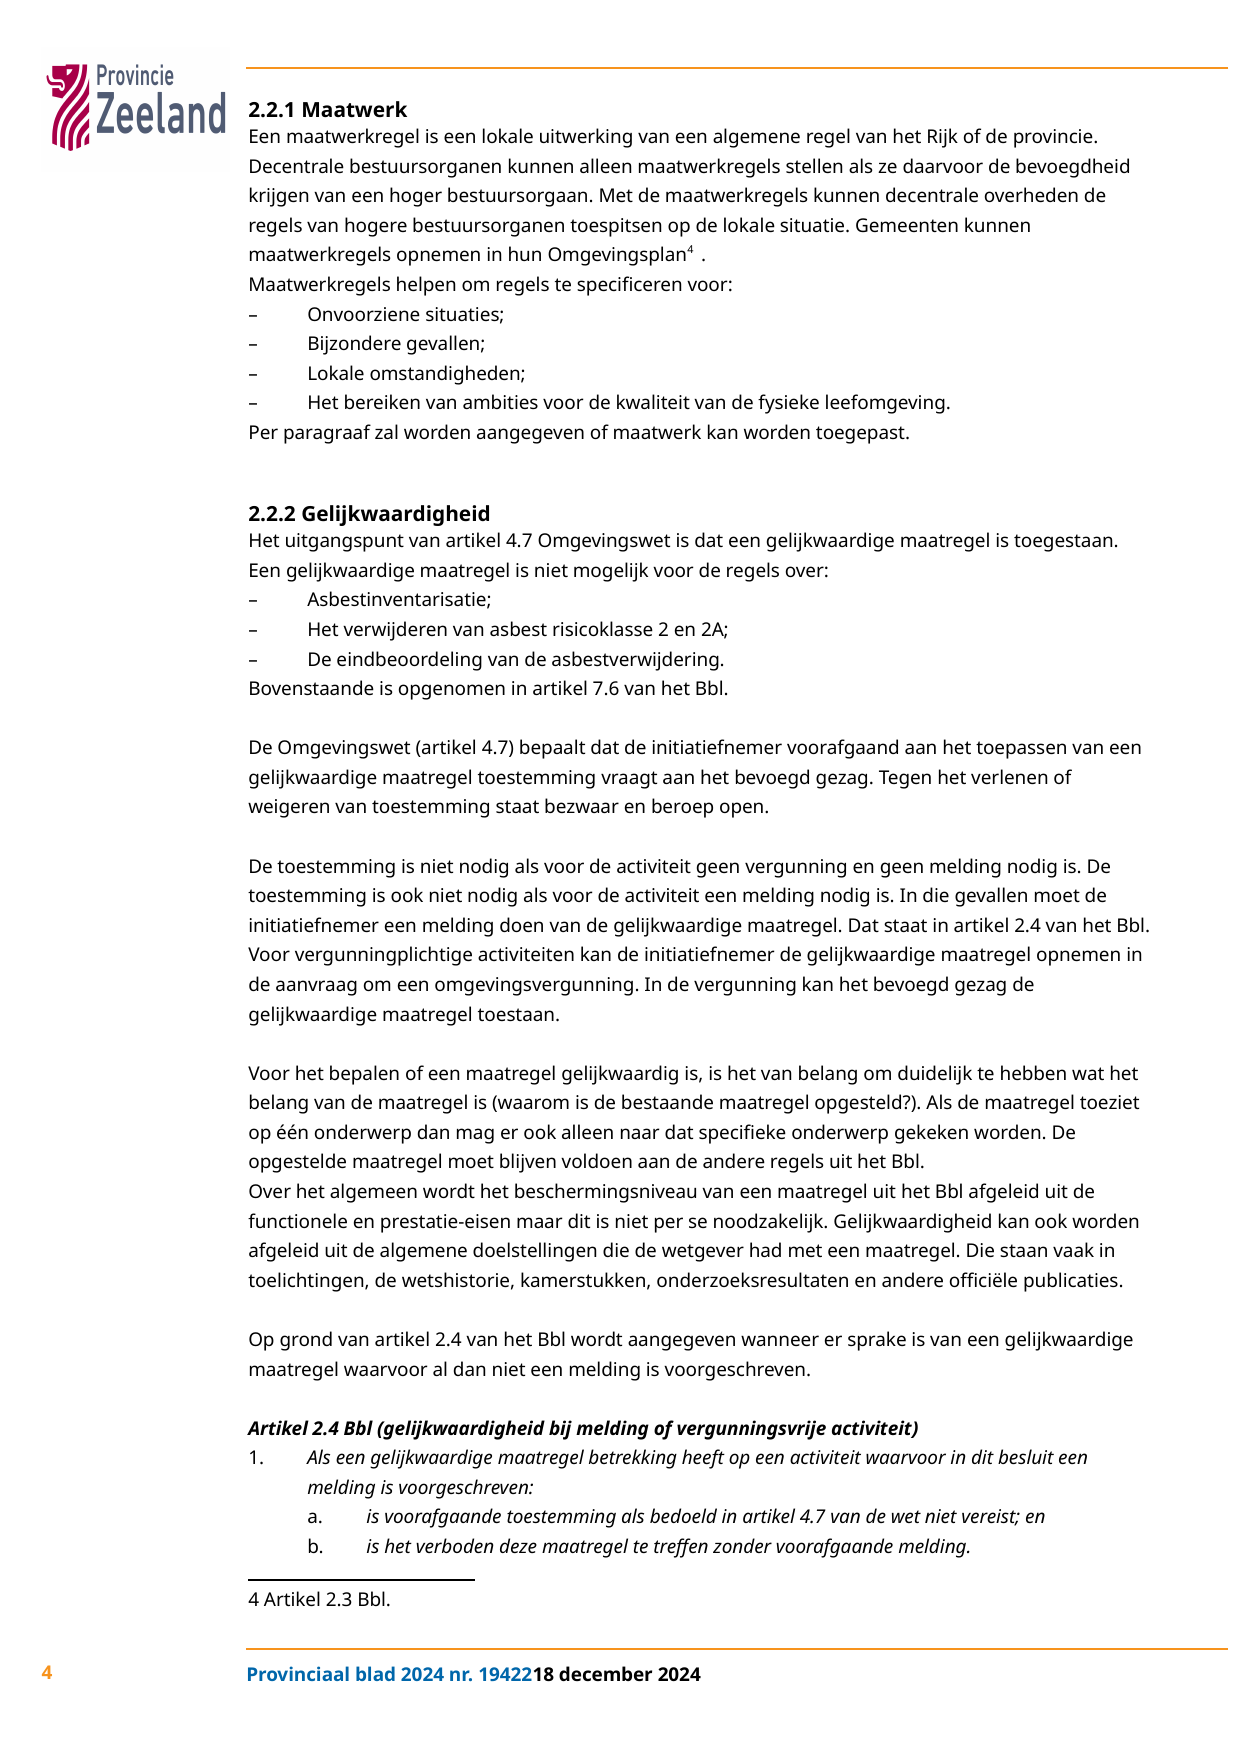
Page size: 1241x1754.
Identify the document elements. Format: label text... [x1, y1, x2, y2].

list De eindbeoordeling van de asbestverwijdering. [248, 646, 1152, 672]
list Onvoorziene situaties; [248, 301, 1152, 326]
text Artikel 2.4 Bbl (gelijkwaardigheid bij melding of vergunningsvrije activiteit) [248, 1415, 1152, 1441]
text De toestemming is niet nodig als voor de activiteit geen vergunning en geen melding nodig is. De toestemming is ook niet nodig als voor de activiteit een melding nodig is. In die gevallen moet de initiatiefnemer een melding doen van de gelijkwaardige maatregel. Dat staat in artikel 2.4 van het Bbl. [248, 853, 1152, 938]
list Lokale omstandigheden; [248, 360, 1152, 386]
text 2.2.2 Gelijkwaardigheid [248, 499, 1152, 527]
picture [41, 47, 231, 172]
text 2.2.1 Maatwerk [248, 95, 1152, 123]
text Maatwerkregels helpen om regels te specificeren voor: [248, 271, 1152, 297]
list Het bereiken van ambities voor de kwaliteit van de fysieke leefomgeving. [248, 389, 1152, 415]
text Op grond van artikel 2.4 van het Bbl wordt aangegeven wanneer er sprake is van een gelijkwaardige maatregel waarvoor al dan niet een melding is voorgeschreven. [248, 1326, 1152, 1382]
text Een maatwerkregel is een lokale uitwerking van een algemene regel van het Rijk of de provincie. Decentrale bestuursorganen kunnen alleen maatwerkregels stellen als ze daarvoor de bevoegdheid krijgen van een hoger bestuursorgaan. Met de maatwerkregels kunnen decentrale overheden de regels van hogere bestuursorganen toespitsen op de lokale situatie. Gemeenten kunnen maatwerkregels opnemen in hun Omgevingsplan . [248, 123, 1152, 267]
text Voor het bepalen of een maatregel gelijkwaardig is, is het van belang om duidelijk te hebben wat het belang van de maatregel is (waarom is de bestaande maatregel opgesteld?). Als de maatregel toeziet op één onderwerp dan mag er ook alleen naar dat specifieke onderwerp gekeken worden. De opgestelde maatregel moet blijven voldoen aan de andere regels uit het Bbl. [248, 1060, 1152, 1174]
text De Omgevingswet (artikel 4.7) bepaalt dat de initiatiefnemer voorafgaand aan het toepassen van een gelijkwaardige maatregel toestemming vraagt aan het bevoegd gezag. Tegen het verlenen of weigeren van toestemming staat bezwaar en beroep open. [248, 734, 1152, 819]
text Per paragraaf zal worden aangegeven of maatwerk kan worden toegepast. [248, 419, 1152, 445]
list is het verboden deze maatregel te treffen zonder voorafgaande melding. [307, 1533, 1152, 1559]
text Artikel 2.3 Bbl. [248, 1586, 1152, 1612]
list Het verwijderen van asbest risicoklasse 2 en 2A; [248, 616, 1152, 642]
list Bijzondere gevallen; [248, 330, 1152, 356]
text Over het algemeen wordt het beschermingsniveau van een maatregel uit het Bbl afgeleid uit de functionele en prestatie-eisen maar dit is niet per se noodzakelijk. Gelijkwaardigheid kan ook worden afgeleid uit de algemene doelstellingen die de wetgever had met een maatregel. Die staan vaak in toelichtingen, de wetshistorie, kamerstukken, onderzoeksresultaten en andere officiële publicaties. [248, 1178, 1152, 1293]
text Voor vergunningplichtige activiteiten kan de initiatiefnemer de gelijkwaardige maatregel opnemen in de aanvraag om een omgevingsvergunning. In de vergunning kan het bevoegd gezag de gelijkwaardige maatregel toestaan. [248, 942, 1152, 1027]
text Het uitgangspunt van artikel 4.7 Omgevingswet is dat een gelijkwaardige maatregel is toegestaan. Een gelijkwaardige maatregel is niet mogelijk voor de regels over: [248, 527, 1152, 583]
list Asbestinventarisatie; [248, 587, 1152, 612]
list Als een gelijkwaardige maatregel betrekking heeft op een activiteit waarvoor in dit besluit een melding is voorgeschreven: [248, 1444, 1152, 1500]
list is voorafgaande toestemming als bedoeld in artikel 4.7 van de wet niet vereist; en [307, 1504, 1152, 1529]
text Bovenstaande is opgenomen in artikel 7.6 van het Bbl. [248, 675, 1152, 701]
